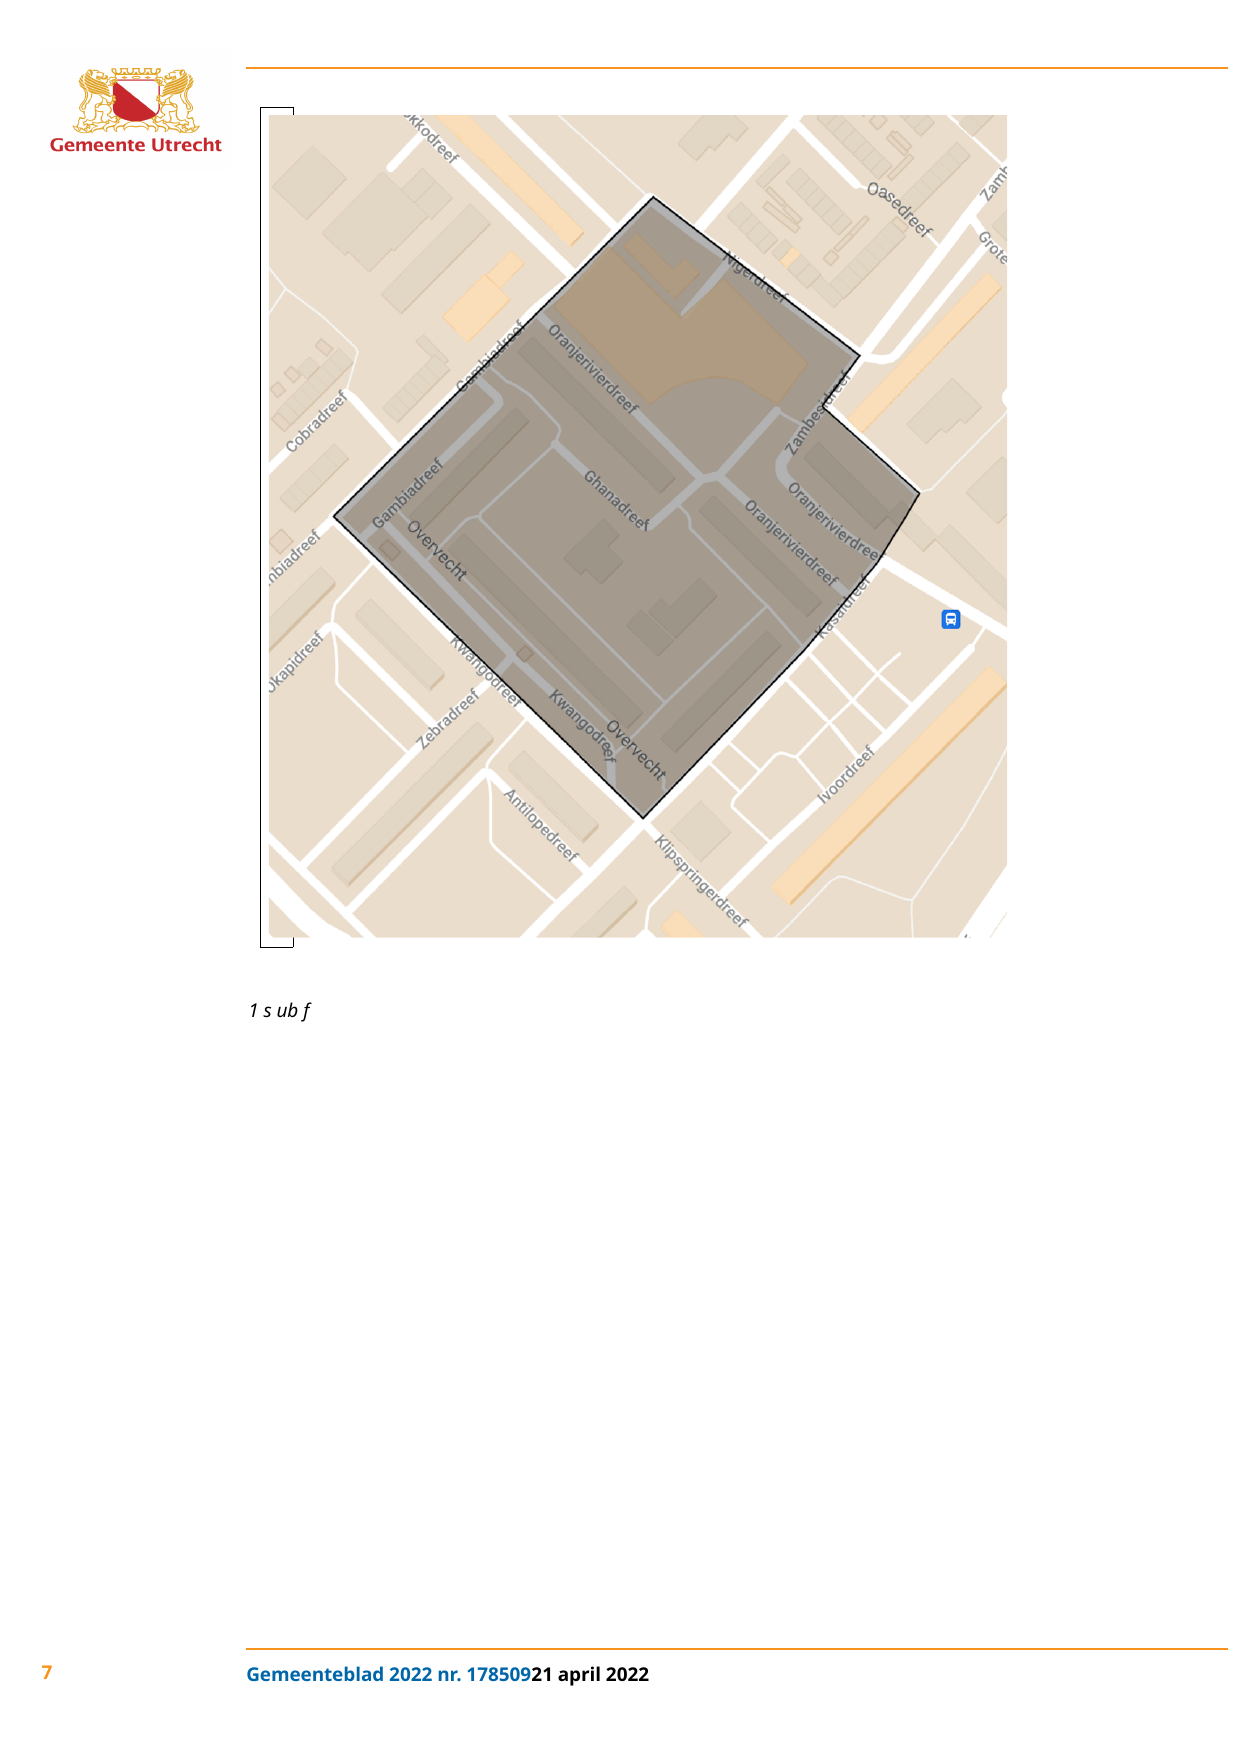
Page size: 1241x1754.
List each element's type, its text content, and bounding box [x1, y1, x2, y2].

picture [41, 47, 231, 172]
text 1 s ub f [248, 998, 1152, 1023]
picture [268, 115, 1008, 938]
